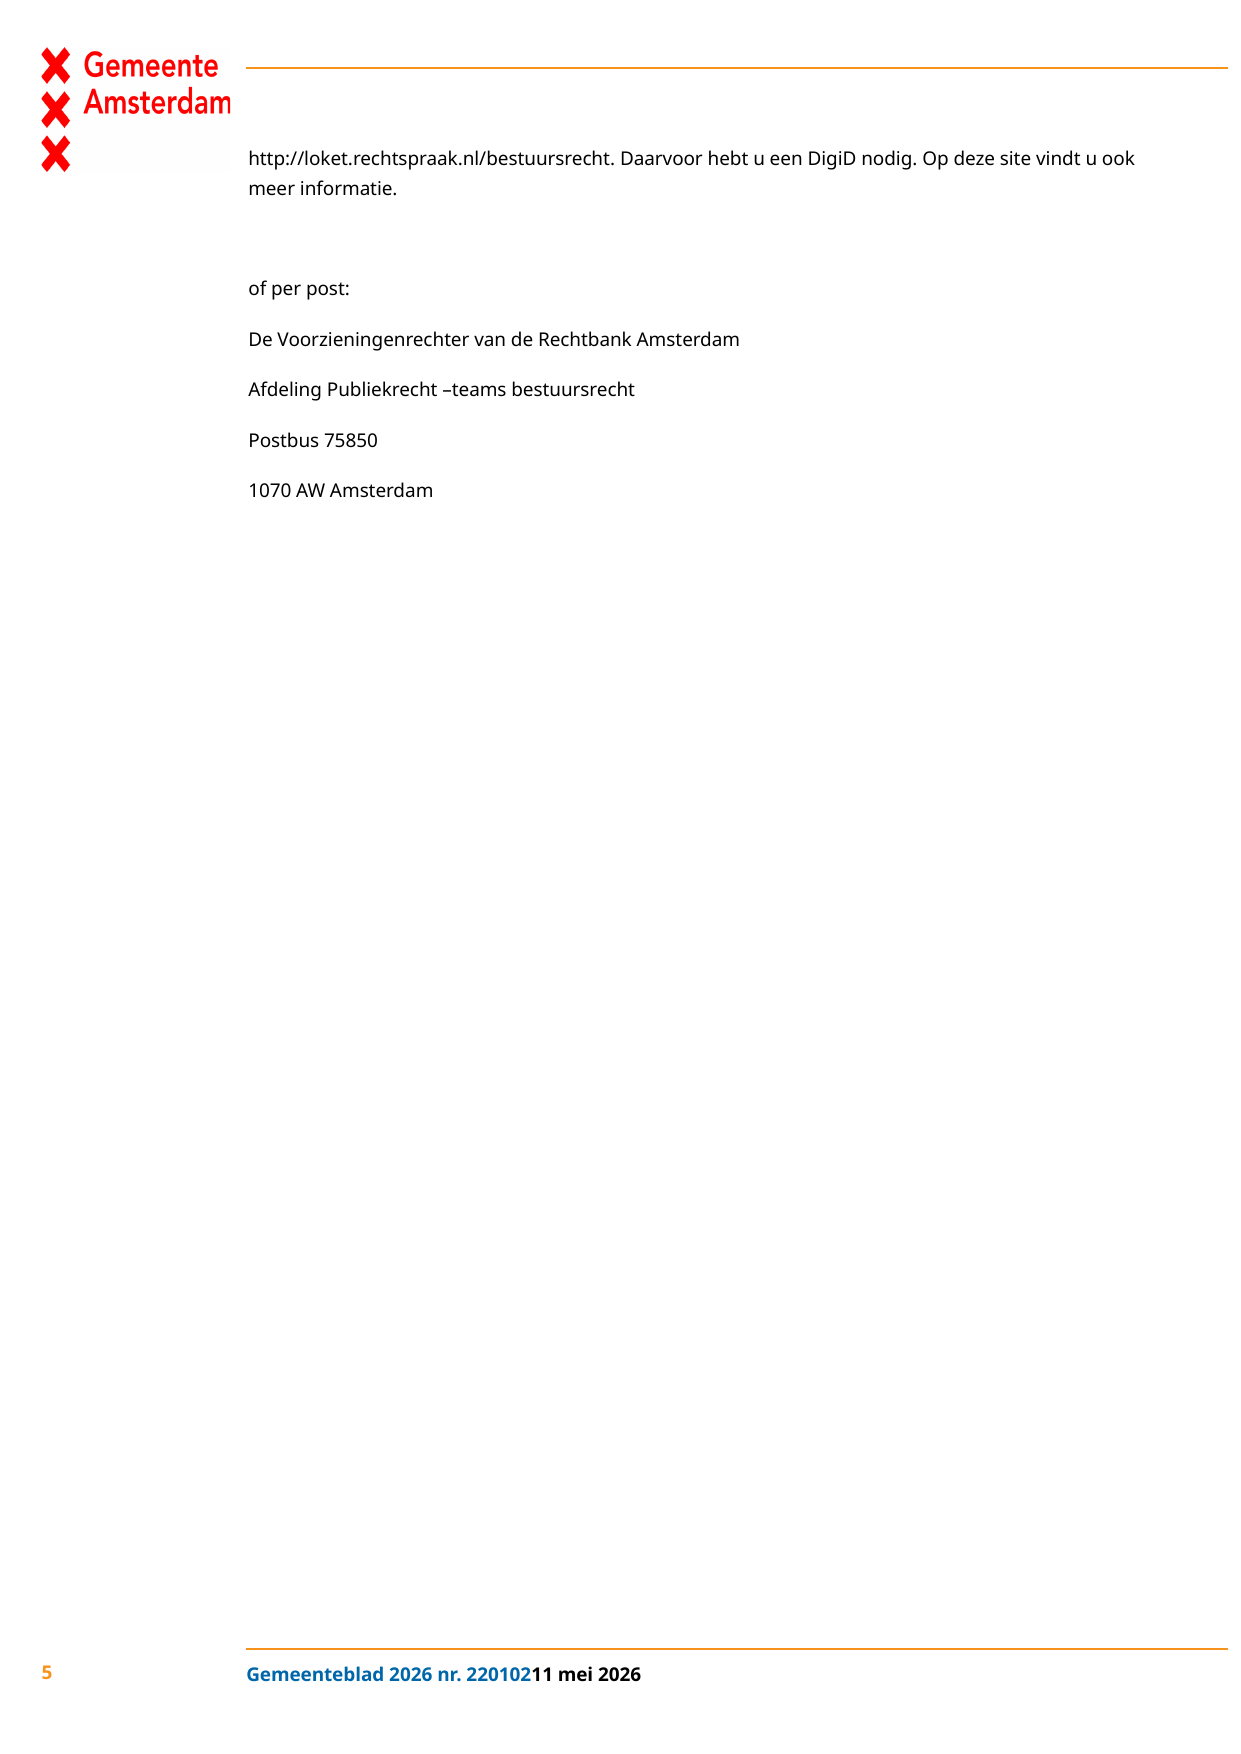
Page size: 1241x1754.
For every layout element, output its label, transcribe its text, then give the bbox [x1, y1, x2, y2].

picture [41, 47, 231, 172]
text De Voorzieningenrechter van de Rechtbank Amsterdam [248, 326, 1152, 352]
text Afdeling Publiekrecht –teams bestuursrecht [248, 376, 1152, 402]
text Postbus 75850 [248, 427, 1152, 453]
text http://loket.rechtspraak.nl/bestuursrecht. Daarvoor hebt u een DigiD nodig. Op deze site vindt u ook meer informatie. [248, 145, 1152, 201]
text of per post: [248, 276, 1152, 301]
text 1070 AW Amsterdam [248, 477, 1152, 503]
